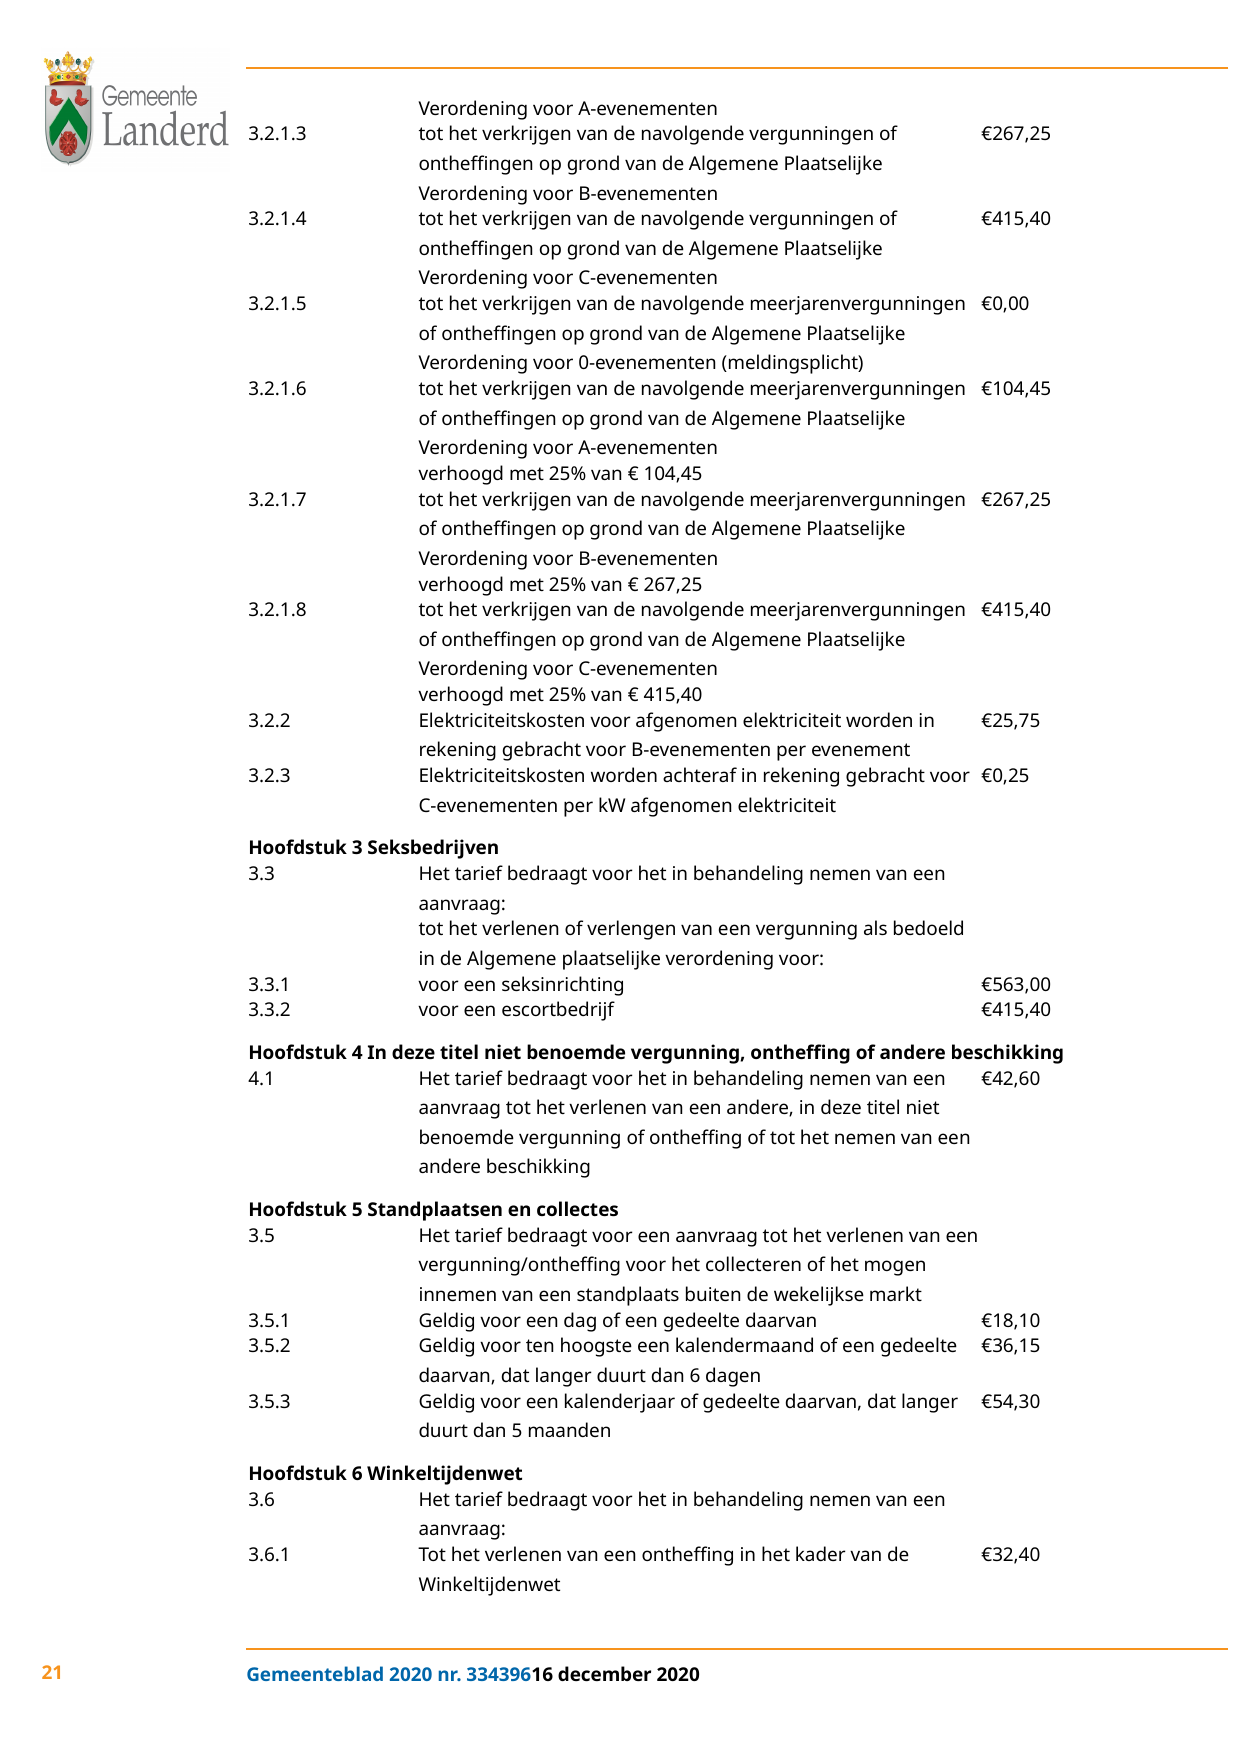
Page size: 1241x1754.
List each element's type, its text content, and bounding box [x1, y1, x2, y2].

text Hoofdstuk 5 Standplaatsen en collectes [248, 1196, 1152, 1222]
text Hoofdstuk 4 In deze titel niet benoemde vergunning, ontheffing of andere beschikking [248, 1039, 1152, 1065]
table_cell Elektriciteitskosten worden achteraf in rekening gebracht voor C-evenementen per kW afgenomen elektriciteit [418, 763, 981, 818]
table_cell Elektriciteitskosten voor afgenomen elektriciteit worden in rekening gebracht voor B-evenementen per evenement [418, 707, 981, 762]
table_cell 3.2.3 [248, 763, 418, 818]
table_cell 3.5.2 [248, 1333, 418, 1388]
picture [41, 47, 231, 172]
table_cell €415,40 [981, 997, 1152, 1022]
table_cell [981, 681, 1152, 707]
table_cell tot het verkrijgen van de navolgende meerjarenvergunningen of ontheffingen op grond van de Algemene Plaatselijke Verordening voor B-evenementen [418, 486, 981, 571]
table_cell €104,45 [981, 375, 1152, 460]
table_header €42,60 [981, 1065, 1152, 1179]
table_cell 3.3.2 [248, 997, 418, 1022]
table_cell tot het verkrijgen van de navolgende meerjarenvergunningen of ontheffingen op grond van de Algemene Plaatselijke Verordening voor 0-evenementen (meldingsplicht) [418, 290, 981, 375]
table_cell [248, 681, 418, 707]
table_header 3.6 [248, 1486, 418, 1541]
table_header [981, 1486, 1152, 1541]
table_cell €415,40 [981, 205, 1152, 290]
table_header Het tarief bedraagt voor het in behandeling nemen van een aanvraag: [418, 860, 981, 916]
table_cell €32,40 [981, 1541, 1152, 1597]
table_cell 3.2.1.8 [248, 596, 418, 681]
table_cell [248, 571, 418, 596]
table_header Het tarief bedraagt voor het in behandeling nemen van een aanvraag: [418, 1486, 981, 1541]
table_cell [248, 460, 418, 486]
table_cell [981, 571, 1152, 596]
table_cell Verordening voor A-evenementen [418, 95, 981, 121]
table_cell tot het verkrijgen van de navolgende meerjarenvergunningen of ontheffingen op grond van de Algemene Plaatselijke Verordening voor C-evenementen [418, 596, 981, 681]
table_cell Geldig voor een dag of een gedeelte daarvan [418, 1307, 981, 1333]
table_header 4.1 [248, 1065, 418, 1179]
table_cell 3.3.1 [248, 971, 418, 997]
table_cell [248, 916, 418, 971]
table_cell Tot het verlenen van een ontheffing in het kader van de Winkeltijdenwet [418, 1541, 981, 1597]
table_cell €415,40 [981, 596, 1152, 681]
table_header [981, 860, 1152, 916]
table_cell €267,25 [981, 486, 1152, 571]
table_cell €0,25 [981, 763, 1152, 818]
table_cell [981, 460, 1152, 486]
table_cell 3.2.1.5 [248, 290, 418, 375]
table_cell Geldig voor een kalenderjaar of gedeelte daarvan, dat langer duurt dan 5 maanden [418, 1388, 981, 1443]
table_cell €36,15 [981, 1333, 1152, 1388]
table_header Het tarief bedraagt voor een aanvraag tot het verlenen van een vergunning/ontheffing voor het collecteren of het mogen innemen van een standplaats buiten de wekelijkse markt [418, 1222, 981, 1307]
table_cell 3.2.2 [248, 707, 418, 762]
table_cell 3.2.1.6 [248, 375, 418, 460]
table_header [981, 1222, 1152, 1307]
table_cell €54,30 [981, 1388, 1152, 1443]
table_cell €18,10 [981, 1307, 1152, 1333]
table_cell tot het verkrijgen van de navolgende vergunningen of ontheffingen op grond van de Algemene Plaatselijke Verordening voor C-evenementen [418, 205, 981, 290]
table_header Het tarief bedraagt voor het in behandeling nemen van een aanvraag tot het verlenen van een andere, in deze titel niet benoemde vergunning of ontheffing of tot het nemen van een andere beschikking [418, 1065, 981, 1179]
table_cell 3.5.3 [248, 1388, 418, 1443]
table_cell tot het verlenen of verlengen van een vergunning als bedoeld in de Algemene plaatselijke verordening voor: [418, 916, 981, 971]
text Hoofdstuk 3 Seksbedrijven [248, 834, 1152, 860]
table_header 3.5 [248, 1222, 418, 1307]
text Hoofdstuk 6 Winkeltijdenwet [248, 1460, 1152, 1486]
table_header 3.3 [248, 860, 418, 916]
table_cell [248, 95, 418, 121]
table_cell €0,00 [981, 290, 1152, 375]
table_cell Geldig voor ten hoogste een kalendermaand of een gedeelte daarvan, dat langer duurt dan 6 dagen [418, 1333, 981, 1388]
table_cell tot het verkrijgen van de navolgende meerjarenvergunningen of ontheffingen op grond van de Algemene Plaatselijke Verordening voor A-evenementen [418, 375, 981, 460]
table_cell verhoogd met 25% van € 415,40 [418, 681, 981, 707]
table_cell 3.2.1.3 [248, 121, 418, 205]
table_cell 3.6.1 [248, 1541, 418, 1597]
table_cell 3.2.1.4 [248, 205, 418, 290]
table_cell €267,25 [981, 121, 1152, 205]
table_cell tot het verkrijgen van de navolgende vergunningen of ontheffingen op grond van de Algemene Plaatselijke Verordening voor B-evenementen [418, 121, 981, 205]
table_cell voor een escortbedrijf [418, 997, 981, 1022]
table_cell 3.2.1.7 [248, 486, 418, 571]
table_cell 3.5.1 [248, 1307, 418, 1333]
table_cell €563,00 [981, 971, 1152, 997]
table_cell verhoogd met 25% van € 104,45 [418, 460, 981, 486]
table_cell [981, 95, 1152, 121]
table_cell €25,75 [981, 707, 1152, 762]
table_cell voor een seksinrichting [418, 971, 981, 997]
table_cell verhoogd met 25% van € 267,25 [418, 571, 981, 596]
table_cell [981, 916, 1152, 971]
